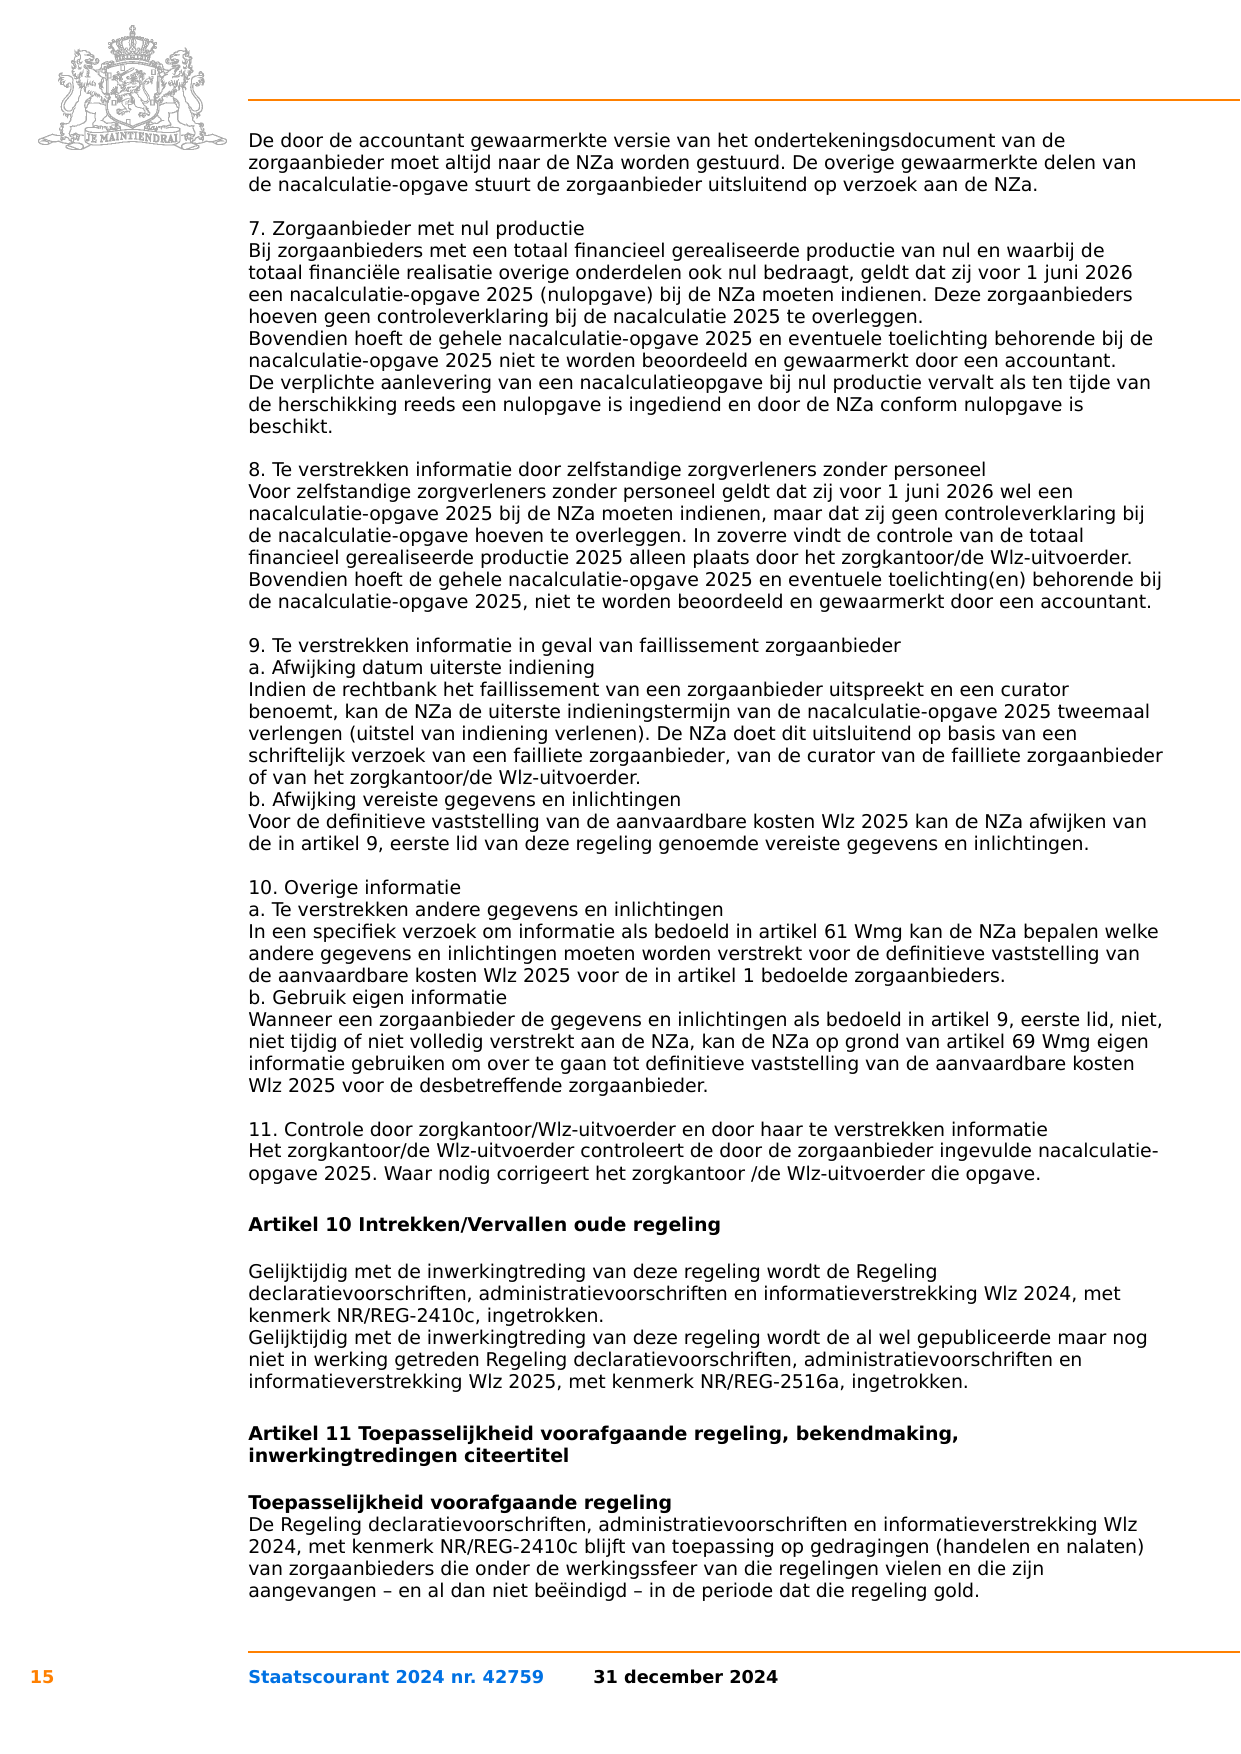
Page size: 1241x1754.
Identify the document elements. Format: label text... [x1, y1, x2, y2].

text Bovendien hoeft de gehele nacalculatie-opgave 2025 en eventuele toelichting behorende bij de nacalculatie-opgave 2025 niet te worden beoordeeld en gewaarmerkt door een accountant. [248, 328, 1163, 372]
text In een specifiek verzoek om informatie als bedoeld in artikel 61 Wmg kan de NZa bepalen welke andere gegevens en inlichtingen moeten worden verstrekt voor de definitieve vaststelling van de aanvaardbare kosten Wlz 2025 voor de in artikel 1 bedoelde zorgaanbieders. [248, 921, 1163, 987]
text Voor de definitieve vaststelling van de aanvaardbare kosten Wlz 2025 kan de NZa afwijken van de in artikel 9, eerste lid van deze regeling genoemde vereiste gegevens en inlichtingen. [248, 811, 1163, 855]
text Indien de rechtbank het faillissement van een zorgaanbieder uitspreekt en een curator benoemt, kan de NZa de uiterste indieningstermijn van de nacalculatie-opgave 2025 tweemaal verlengen (uitstel van indiening verlenen). De NZa doet dit uitsluitend op basis van een schriftelijk verzoek van een failliete zorgaanbieder, van de curator van de failliete zorgaanbieder of van het zorgkantoor/de Wlz-uitvoerder. [248, 679, 1163, 789]
text De Regeling declaratievoorschriften, administratievoorschriften en informatieverstrekking Wlz 2024, met kenmerk NR/REG-2410c blijft van toepassing op gedragingen (handelen en nalaten) van zorgaanbieders die onder de werkingssfeer van die regelingen vielen en die zijn aangevangen – en al dan niet beëindigd – in de periode dat die regeling gold. [248, 1514, 1163, 1602]
text Gelijktijdig met de inwerkingtreding van deze regeling wordt de al wel gepubliceerde maar nog niet in werking getreden Regeling declaratievoorschriften, administratievoorschriften en informatieverstrekking Wlz 2025, met kenmerk NR/REG-2516a, ingetrokken. [248, 1327, 1163, 1393]
text b. Afwijking vereiste gegevens en inlichtingen [248, 789, 1163, 811]
text 8. Te verstrekken informatie door zelfstandige zorgverleners zonder personeel [248, 459, 1163, 481]
text Bij zorgaanbieders met een totaal financieel gerealiseerde productie van nul en waarbij de totaal financiële realisatie overige onderdelen ook nul bedraagt, geldt dat zij voor 1 juni 2026 een nacalculatie-opgave 2025 (nulopgave) bij de NZa moeten indienen. Deze zorgaanbieders hoeven geen controleverklaring bij de nacalculatie 2025 te overleggen. [248, 240, 1163, 328]
text 9. Te verstrekken informatie in geval van faillissement zorgaanbieder [248, 635, 1163, 657]
text De door de accountant gewaarmerkte versie van het ondertekeningsdocument van de zorgaanbieder moet altijd naar de NZa worden gestuurd. De overige gewaarmerkte delen van de nacalculatie-opgave stuurt de zorgaanbieder uitsluitend op verzoek aan de NZa. [248, 130, 1163, 196]
text a. Te verstrekken andere gegevens en inlichtingen [248, 899, 1163, 921]
text 7. Zorgaanbieder met nul productie [248, 218, 1163, 240]
subtitle Toepasselijkheid voorafgaande regeling [248, 1492, 1163, 1514]
text Gelijktijdig met de inwerkingtreding van deze regeling wordt de Regeling declaratievoorschriften, administratievoorschriften en informatieverstrekking Wlz 2024, met kenmerk NR/REG-2410c, ingetrokken. [248, 1261, 1163, 1327]
picture [38, 25, 227, 150]
subtitle Artikel 11 Toepasselijkheid voorafgaande regeling, bekendmaking, inwerkingtredingen citeertitel [248, 1423, 1163, 1467]
text Bovendien hoeft de gehele nacalculatie-opgave 2025 en eventuele toelichting(en) behorende bij de nacalculatie-opgave 2025, niet te worden beoordeeld en gewaarmerkt door een accountant. [248, 569, 1163, 613]
text Voor zelfstandige zorgverleners zonder personeel geldt dat zij voor 1 juni 2026 wel een nacalculatie-opgave 2025 bij de NZa moeten indienen, maar dat zij geen controleverklaring bij de nacalculatie-opgave hoeven te overleggen. In zoverre vindt de controle van de totaal financieel gerealiseerde productie 2025 alleen plaats door het zorgkantoor/de Wlz-uitvoerder. [248, 481, 1163, 569]
text b. Gebruik eigen informatie [248, 987, 1163, 1009]
text 11. Controle door zorgkantoor/Wlz-uitvoerder en door haar te verstrekken informatie [248, 1118, 1163, 1140]
text De verplichte aanlevering van een nacalculatieopgave bij nul productie vervalt als ten tijde van de herschikking reeds een nulopgave is ingediend en door de NZa conform nulopgave is beschikt. [248, 372, 1163, 437]
text Wanneer een zorgaanbieder de gegevens en inlichtingen als bedoeld in artikel 9, eerste lid, niet, niet tijdig of niet volledig verstrekt aan de NZa, kan de NZa op grond van artikel 69 Wmg eigen informatie gebruiken om over te gaan tot definitieve vaststelling van de aanvaardbare kosten Wlz 2025 voor de desbetreffende zorgaanbieder. [248, 1009, 1163, 1097]
text a. Afwijking datum uiterste indiening [248, 657, 1163, 679]
text 10. Overige informatie [248, 877, 1163, 899]
subtitle Artikel 10 Intrekken/Vervallen oude regeling [248, 1214, 1163, 1236]
text Het zorgkantoor/de Wlz-uitvoerder controleert de door de zorgaanbieder ingevulde nacalculatie-opgave 2025. Waar nodig corrigeert het zorgkantoor /de Wlz-uitvoerder die opgave. [248, 1140, 1163, 1184]
